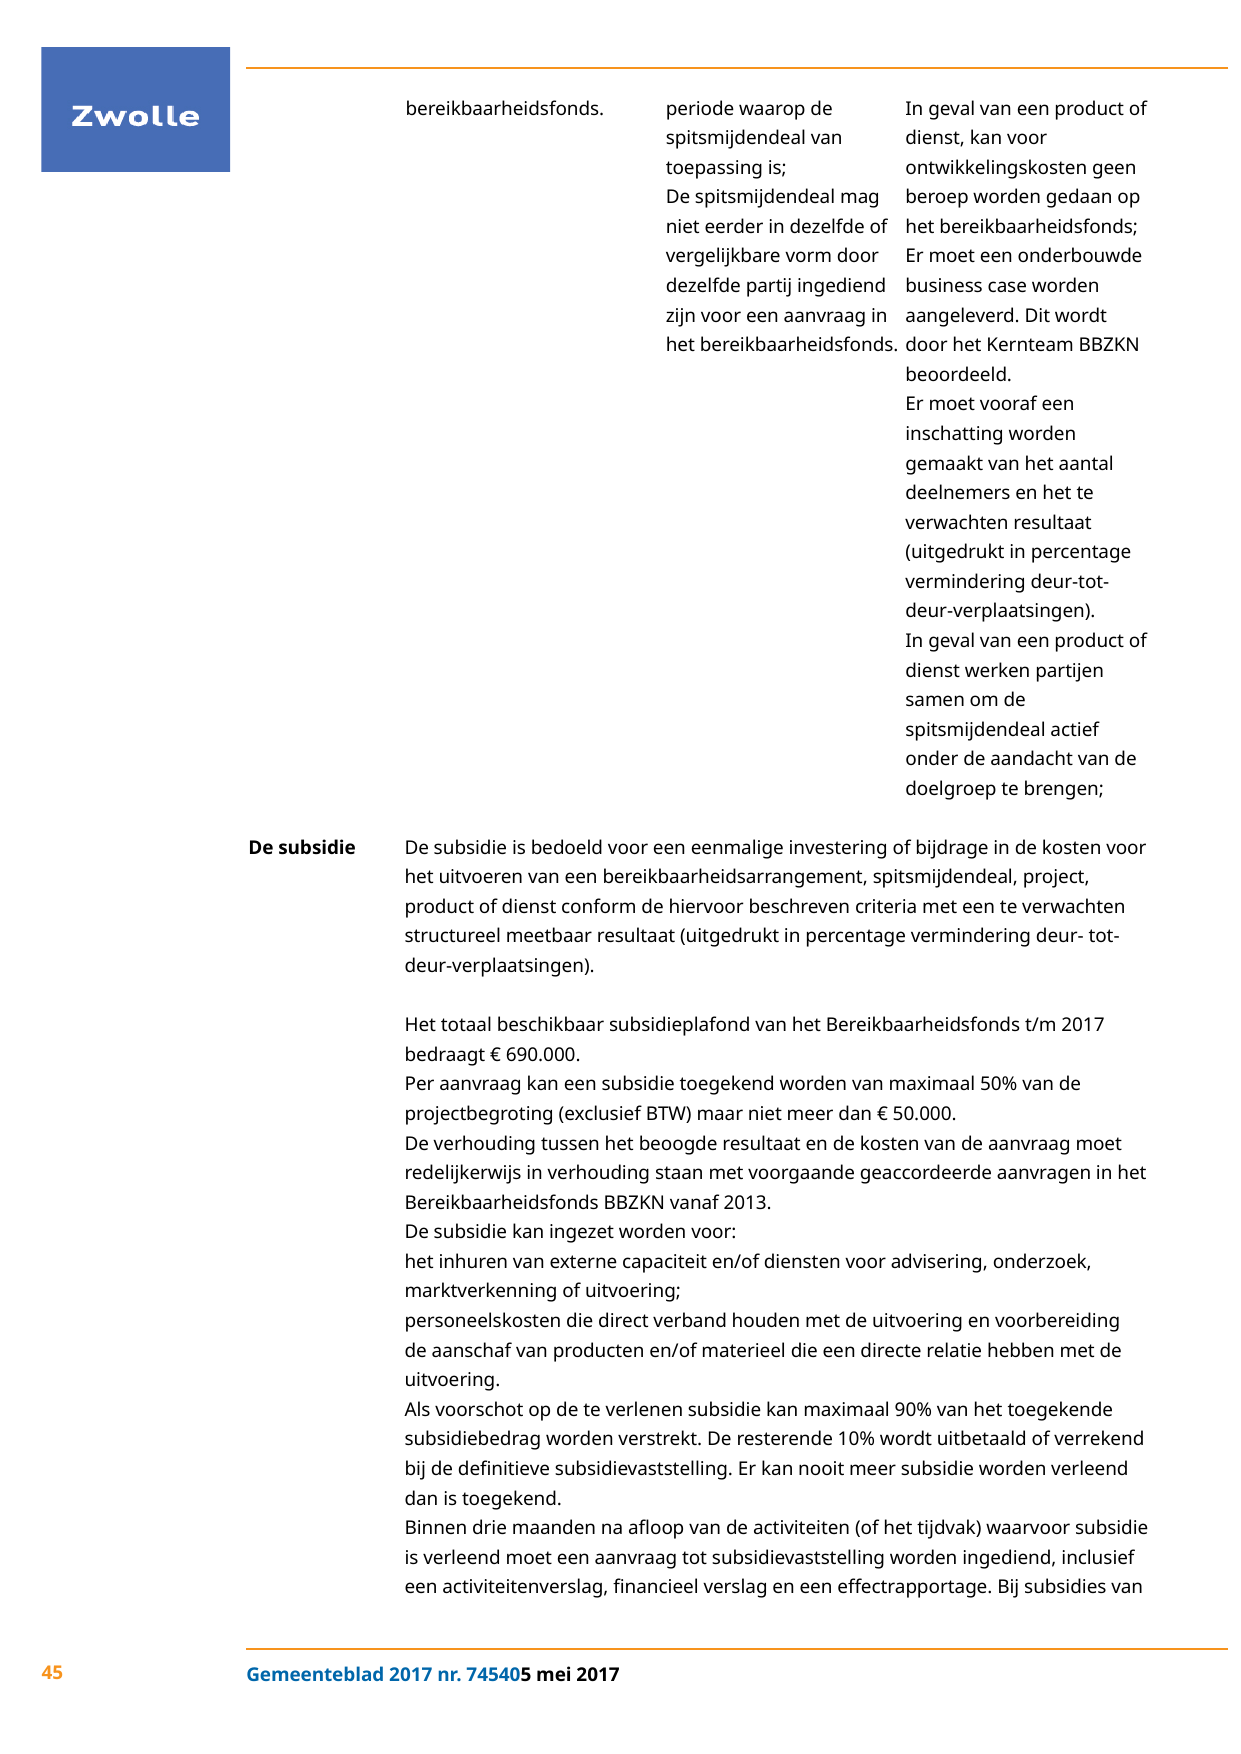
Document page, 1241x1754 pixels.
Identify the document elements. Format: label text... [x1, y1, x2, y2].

table_cell In geval van een product of dienst, kan voor ontwikkelingskosten geen beroep worden gedaan op het bereikbaarheidsfonds; Er moet een onderbouwde business case worden aangeleverd. Dit wordt door het Kernteam BBZKN beoordeeld. Er moet vooraf een inschatting worden gemaakt van het aantal deelnemers en het te verwachten resultaat (uitgedrukt in percentage vermindering deur-tot-deur-verplaatsingen). In geval van een product of dienst werken partijen samen om de spitsmijdendeal actief onder de aandacht van de doelgroep te brengen; [905, 95, 1152, 801]
table_header De subsidie is bedoeld voor een eenmalige investering of bijdrage in de kosten voor het uitvoeren van een bereikbaarheidsarrangement, spitsmijdendeal, project, product of dienst conform de hiervoor beschreven criteria met een te verwachten structureel meetbaar resultaat (uitgedrukt in percentage vermindering deur- tot-deur-verplaatsingen). Het totaal beschikbaar subsidieplafond van het Bereikbaarheidsfonds t/m 2017 bedraagt € 690.000. Per aanvraag kan een subsidie toegekend worden van maximaal 50% van de projectbegroting (exclusief BTW) maar niet meer dan € 50.000. De verhouding tussen het beoogde resultaat en de kosten van de aanvraag moet redelijkerwijs in verhouding staan met voorgaande geaccordeerde aanvragen in het Bereikbaarheidsfonds BBZKN vanaf 2013. De subsidie kan ingezet worden voor: het inhuren van externe capaciteit en/of diensten voor advisering, onderzoek, marktverkenning of uitvoering; personeelskosten die direct verband houden met de uitvoering en voorbereiding de aanschaf van producten en/of materieel die een directe relatie hebben met de uitvoering. Als voorschot op de te verlenen subsidie kan maximaal 90% van het toegekende subsidiebedrag worden verstrekt. De resterende 10% wordt uitbetaald of verrekend bij de definitieve subsidievaststelling. Er kan nooit meer subsidie worden verleend dan is toegekend. Binnen drie maanden na afloop van de activiteiten (of het tijdvak) waarvoor subsidie is verleend moet een aanvraag tot subsidievaststelling worden ingediend, inclusief een activiteitenverslag, financieel verslag en een effectrapportage. Bij subsidies van [404, 834, 1152, 1599]
picture [41, 47, 231, 172]
table_header De subsidie [248, 834, 404, 1599]
table_cell [248, 95, 405, 801]
table_cell bereikbaarheidsfonds. [405, 95, 666, 801]
table_cell periode waarop de spitsmijdendeal van toepassing is; De spitsmijdendeal mag niet eerder in dezelfde of vergelijkbare vorm door dezelfde partij ingediend zijn voor een aanvraag in het bereikbaarheidsfonds. [666, 95, 905, 801]
